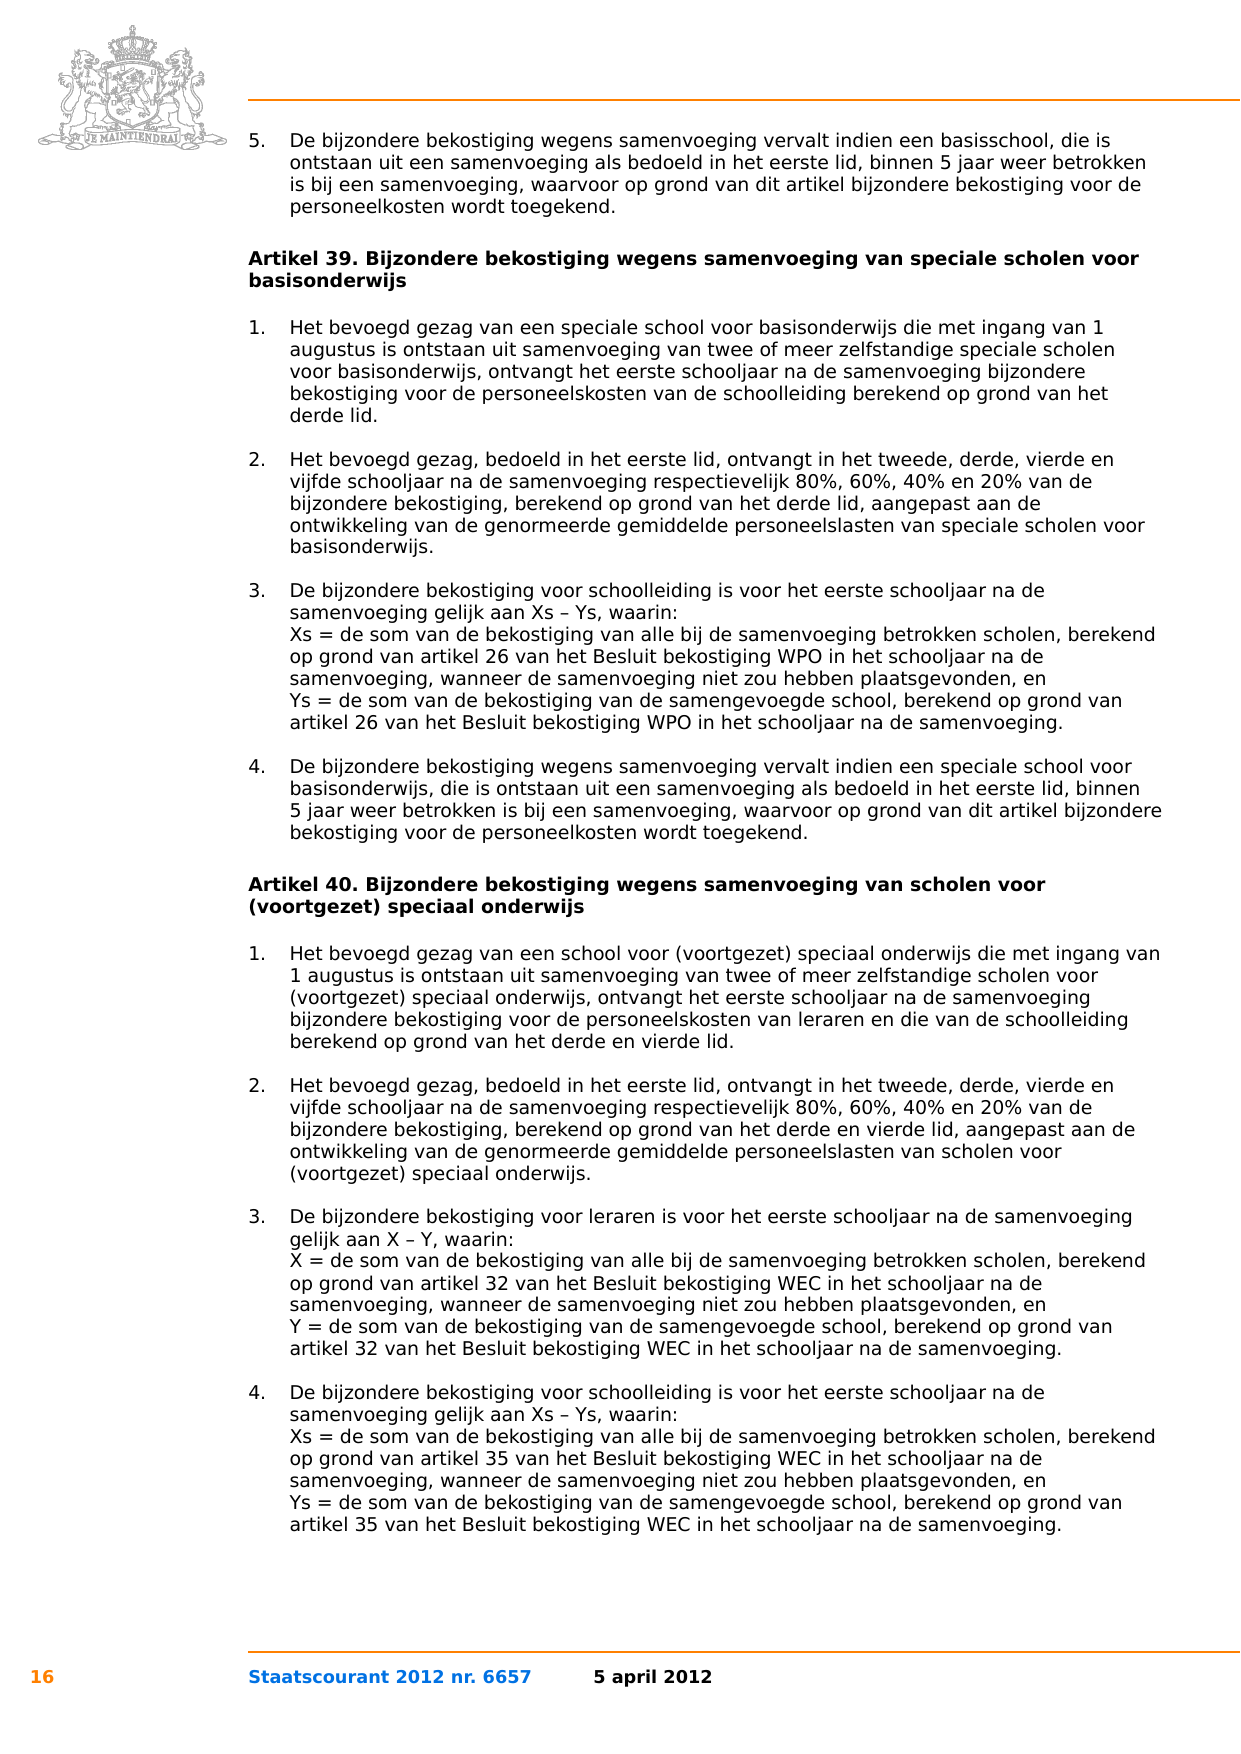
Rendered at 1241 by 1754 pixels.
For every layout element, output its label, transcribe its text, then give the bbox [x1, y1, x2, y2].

text 5. De bijzondere bekostiging wegens samenvoeging vervalt indien een basisschool, die is ontstaan uit een samenvoeging als bedoeld in het eerste lid, binnen 5 jaar weer betrokken is bij een samenvoeging, waarvoor op grond van dit artikel bijzondere bekostiging voor de personeelkosten wordt toegekend. [248, 130, 1163, 218]
text 1. Het bevoegd gezag van een school voor (voortgezet) speciaal onderwijs die met ingang van 1 augustus is ontstaan uit samenvoeging van twee of meer zelfstandige scholen voor (voortgezet) speciaal onderwijs, ontvangt het eerste schooljaar na de samenvoeging bijzondere bekostiging voor de personeelskosten van leraren en die van de schoolleiding berekend op grond van het derde en vierde lid. [248, 943, 1163, 1053]
text 4. De bijzondere bekostiging wegens samenvoeging vervalt indien een speciale school voor basisonderwijs, die is ontstaan uit een samenvoeging als bedoeld in het eerste lid, binnen 5 jaar weer betrokken is bij een samenvoeging, waarvoor op grond van dit artikel bijzondere bekostiging voor de personeelkosten wordt toegekend. [248, 756, 1163, 844]
text 3. De bijzondere bekostiging voor schoolleiding is voor het eerste schooljaar na de samenvoeging gelijk aan Xs – Ys, waarin: [248, 580, 1163, 624]
text Y = de som van de bekostiging van de samengevoegde school, berekend op grond van artikel 32 van het Besluit bekostiging WEC in het schooljaar na de samenvoeging. [289, 1316, 1163, 1360]
text 4. De bijzondere bekostiging voor schoolleiding is voor het eerste schooljaar na de samenvoeging gelijk aan Xs – Ys, waarin: [248, 1382, 1163, 1426]
text 1. Het bevoegd gezag van een speciale school voor basisonderwijs die met ingang van 1 augustus is ontstaan uit samenvoeging van twee of meer zelfstandige speciale scholen voor basisonderwijs, ontvangt het eerste schooljaar na de samenvoeging bijzondere bekostiging voor de personeelskosten van de schoolleiding berekend op grond van het derde lid. [248, 317, 1163, 427]
text Xs = de som van de bekostiging van alle bij de samenvoeging betrokken scholen, berekend op grond van artikel 35 van het Besluit bekostiging WEC in het schooljaar na de samenvoeging, wanneer de samenvoeging niet zou hebben plaatsgevonden, en [289, 1426, 1163, 1492]
text Ys = de som van de bekostiging van de samengevoegde school, berekend op grond van artikel 26 van het Besluit bekostiging WPO in het schooljaar na de samenvoeging. [289, 690, 1163, 734]
subtitle Artikel 39. Bijzondere bekostiging wegens samenvoeging van speciale scholen voor basisonderwijs [248, 248, 1163, 292]
text 3. De bijzondere bekostiging voor leraren is voor het eerste schooljaar na de samenvoeging gelijk aan X – Y, waarin: [248, 1206, 1163, 1250]
text 2. Het bevoegd gezag, bedoeld in het eerste lid, ontvangt in het tweede, derde, vierde en vijfde schooljaar na de samenvoeging respectievelijk 80%, 60%, 40% en 20% van de bijzondere bekostiging, berekend op grond van het derde en vierde lid, aangepast aan de ontwikkeling van de genormeerde gemiddelde personeelslasten van scholen voor (voortgezet) speciaal onderwijs. [248, 1075, 1163, 1184]
text 2. Het bevoegd gezag, bedoeld in het eerste lid, ontvangt in het tweede, derde, vierde en vijfde schooljaar na de samenvoeging respectievelijk 80%, 60%, 40% en 20% van de bijzondere bekostiging, berekend op grond van het derde lid, aangepast aan de ontwikkeling van de genormeerde gemiddelde personeelslasten van speciale scholen voor basisonderwijs. [248, 448, 1163, 558]
text Xs = de som van de bekostiging van alle bij de samenvoeging betrokken scholen, berekend op grond van artikel 26 van het Besluit bekostiging WPO in het schooljaar na de samenvoeging, wanneer de samenvoeging niet zou hebben plaatsgevonden, en [289, 624, 1163, 690]
subtitle Artikel 40. Bijzondere bekostiging wegens samenvoeging van scholen voor (voortgezet) speciaal onderwijs [248, 874, 1163, 918]
text Ys = de som van de bekostiging van de samengevoegde school, berekend op grond van artikel 35 van het Besluit bekostiging WEC in het schooljaar na de samenvoeging. [289, 1492, 1163, 1536]
picture [38, 25, 227, 150]
text X = de som van de bekostiging van alle bij de samenvoeging betrokken scholen, berekend op grond van artikel 32 van het Besluit bekostiging WEC in het schooljaar na de samenvoeging, wanneer de samenvoeging niet zou hebben plaatsgevonden, en [289, 1250, 1163, 1316]
